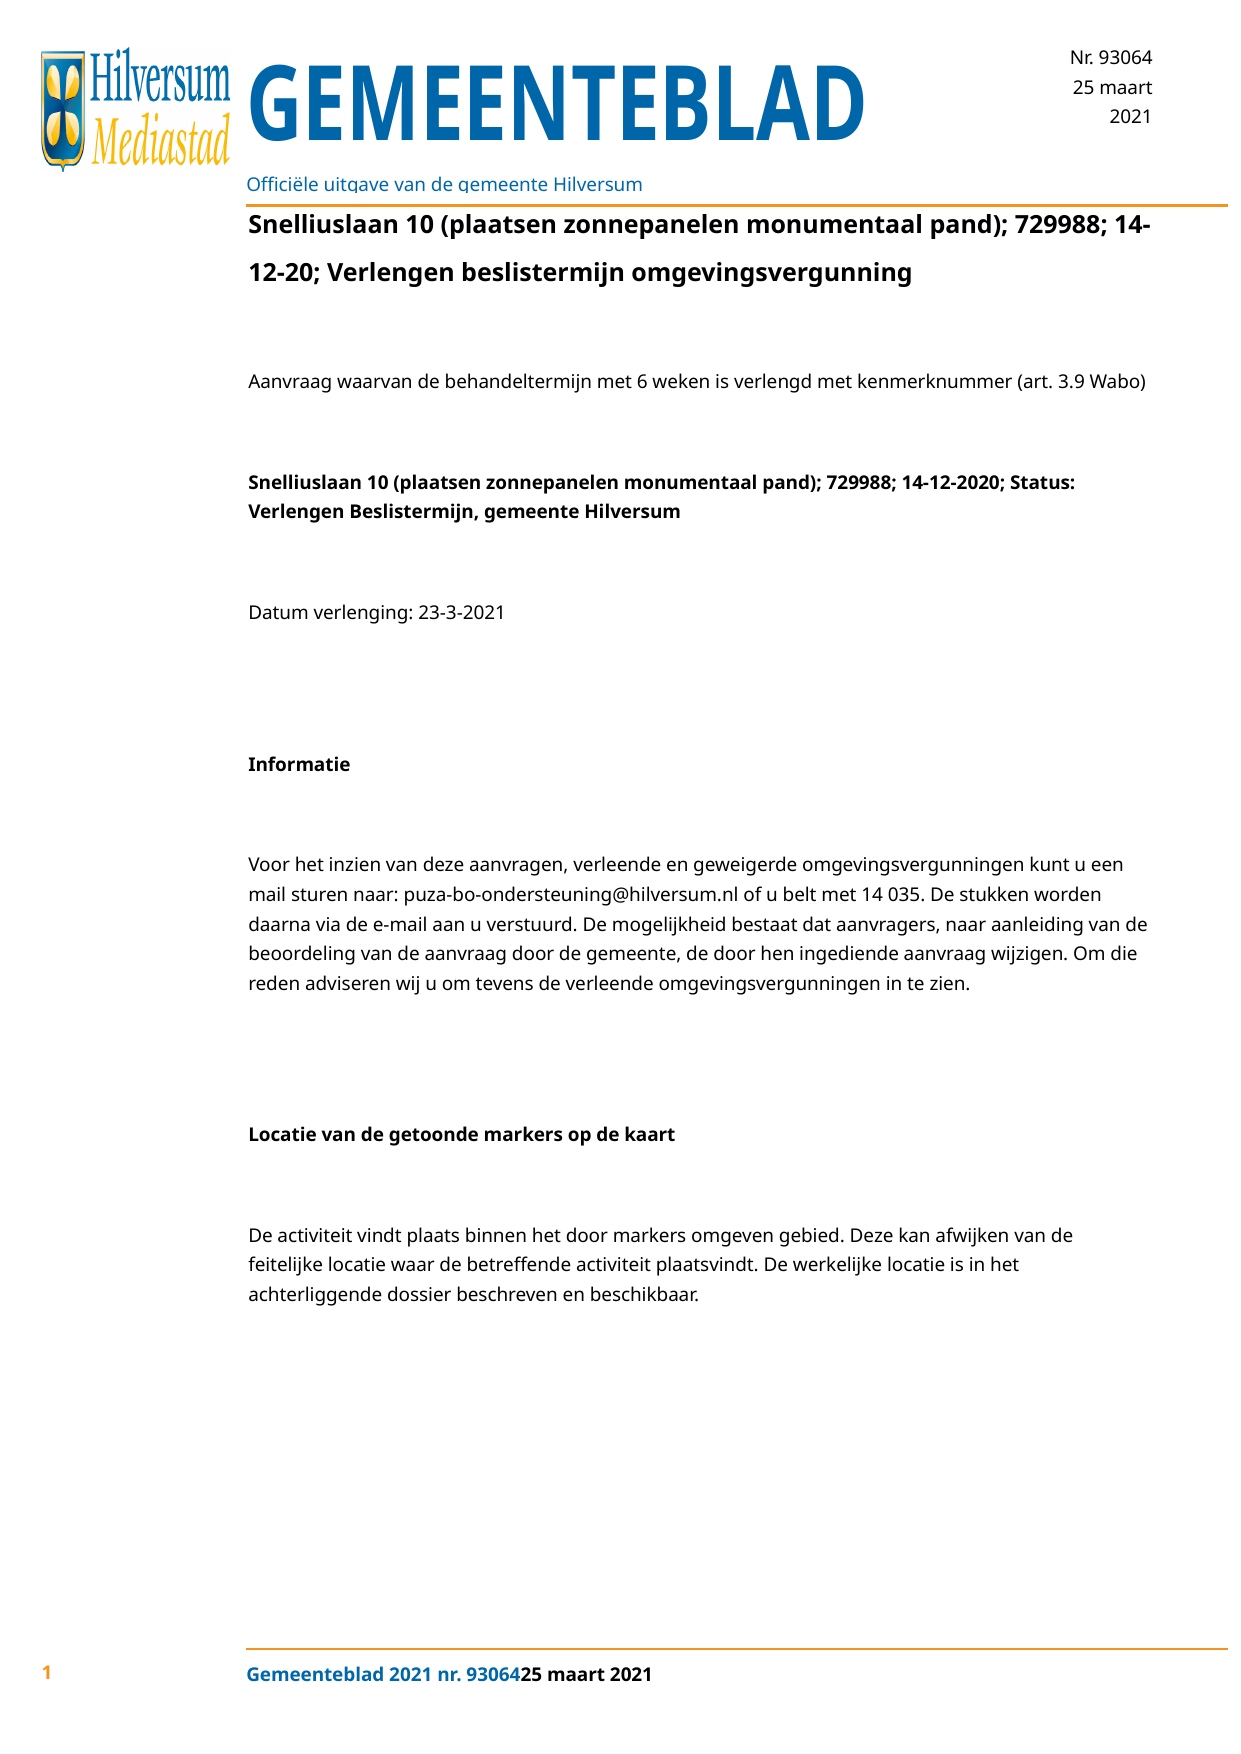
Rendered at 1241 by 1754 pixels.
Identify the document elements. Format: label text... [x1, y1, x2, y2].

text Voor het inzien van deze aanvragen, verleende en geweigerde omgevingsvergunningen kunt u een mail sturen naar: puza-bo-ondersteuning@hilversum.nl of u belt met 14 035. De stukken worden daarna via de e-mail aan u verstuurd. De mogelijkheid bestaat dat aanvragers, naar aanleiding van de beoordeling van de aanvraag door de gemeente, de door hen ingediende aanvraag wijzigen. Om die reden adviseren wij u om tevens de verleende omgevingsvergunningen in te zien. [248, 852, 1152, 996]
picture [41, 47, 231, 172]
text Informatie [248, 751, 1152, 777]
text Locatie van de getoonde markers op de kaart [248, 1121, 1152, 1147]
text Datum verlenging: 23-3-2021 [248, 599, 1152, 625]
text De activiteit vindt plaats binnen het door markers omgeven gebied. Deze kan afwijken van de feitelijke locatie waar de betreffende activiteit plaatsvindt. De werkelijke locatie is in het achterliggende dossier beschreven en beschikbaar. [248, 1222, 1152, 1307]
text Snelliuslaan 10 (plaatsen zonnepanelen monumentaal pand); 729988; 14-12-20; Verlengen beslistermijn omgevingsvergunning [248, 207, 1152, 288]
text Aanvraag waarvan de behandeltermijn met 6 weken is verlengd met kenmerknummer (art. 3.9 Wabo) [248, 368, 1152, 394]
text Snelliuslaan 10 (plaatsen zonnepanelen monumentaal pand); 729988; 14-12-2020; Status: Verlengen Beslistermijn, gemeente Hilversum [248, 469, 1152, 524]
